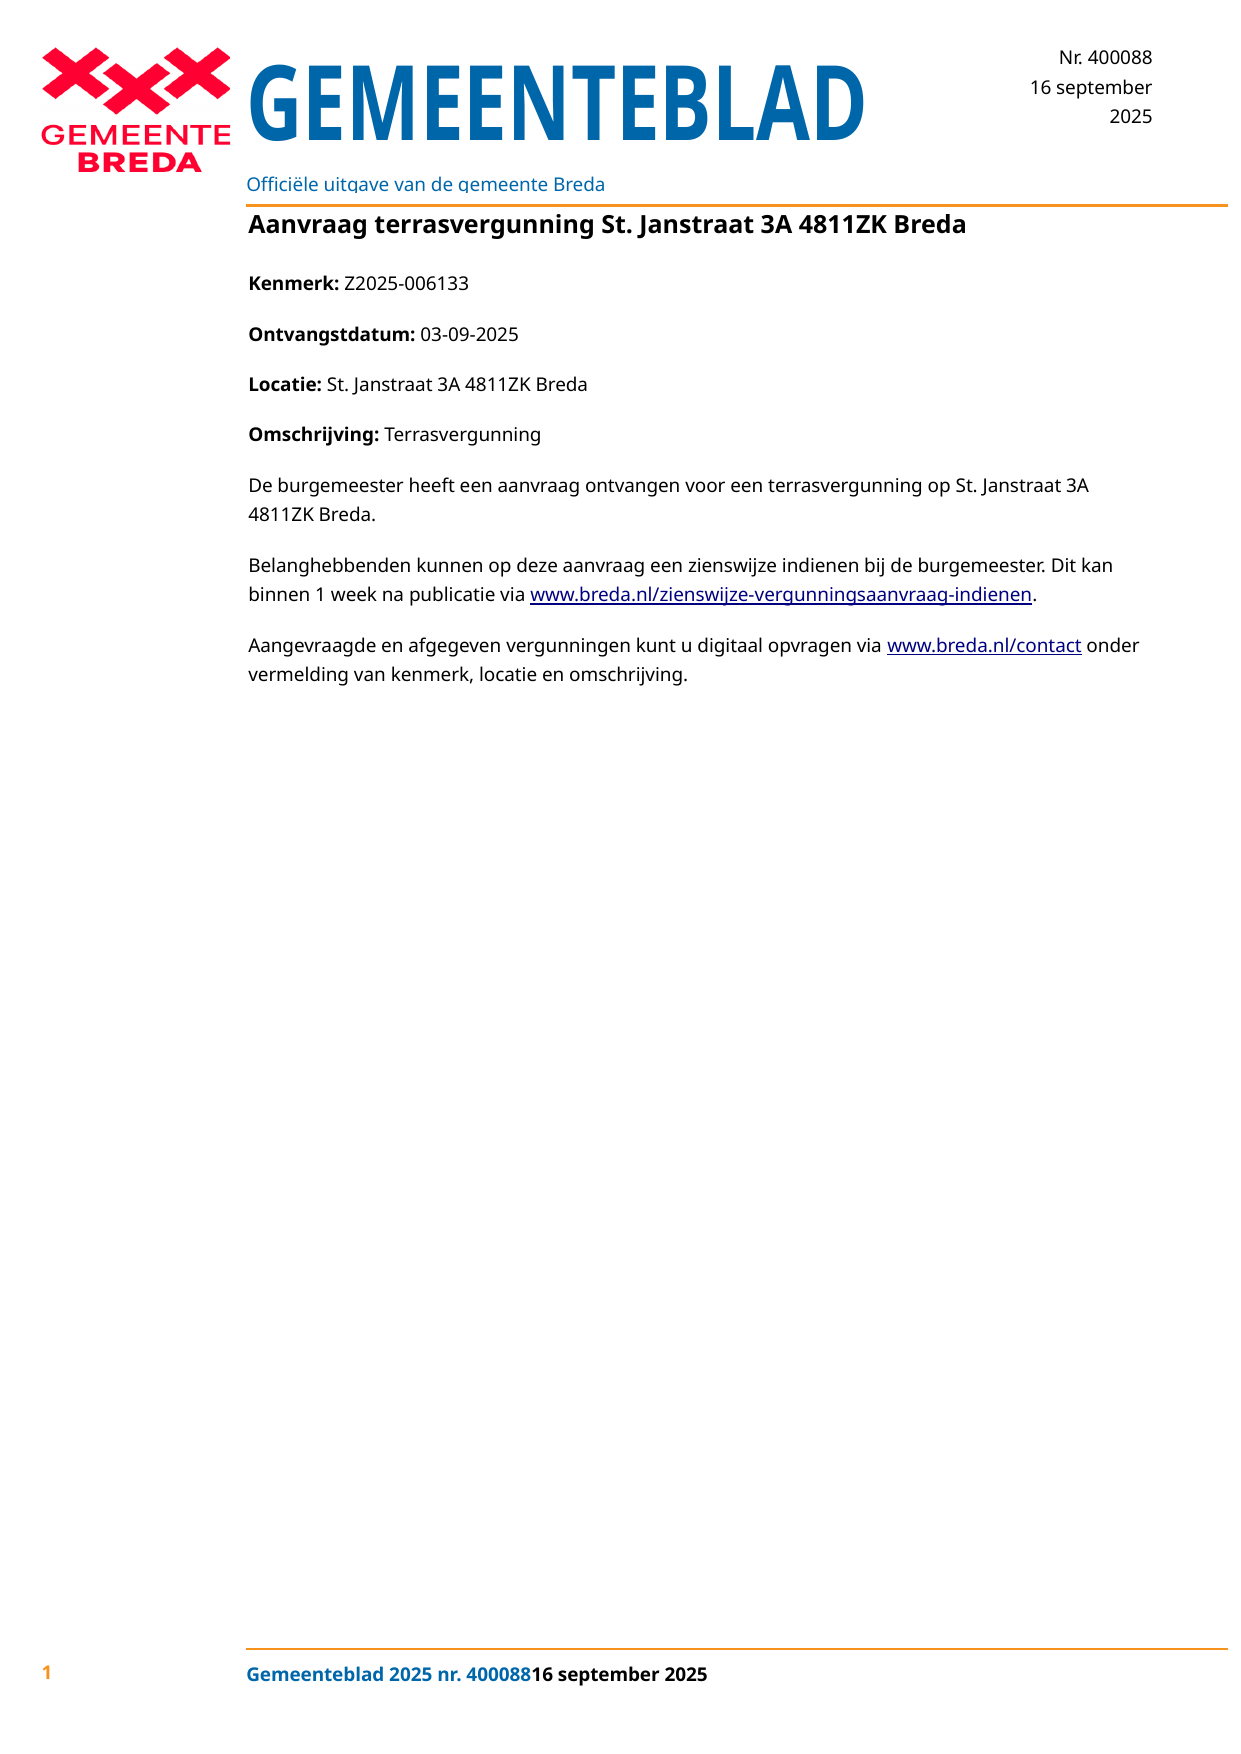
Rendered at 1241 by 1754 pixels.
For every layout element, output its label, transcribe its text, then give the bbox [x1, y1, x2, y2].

text De burgemeester heeft een aanvraag ontvangen voor een terrasvergunning op St. Janstraat 3A 4811ZK Breda. [248, 472, 1152, 527]
text Aanvraag terrasvergunning St. Janstraat 3A 4811ZK Breda [248, 207, 1152, 241]
text Kenmerk: Z2025-006133 [248, 270, 1152, 296]
text Omschrijving: Terrasvergunning [248, 422, 1152, 447]
picture [41, 47, 231, 172]
text Aangevraagde en afgegeven vergunningen kunt u digitaal opvragen via www.breda.nl/contact onder vermelding van kenmerk, locatie en omschrijving. [248, 632, 1152, 687]
text Belanghebbenden kunnen op deze aanvraag een zienswijze indienen bij de burgemeester. Dit kan binnen 1 week na publicatie via www.breda.nl/zienswijze-vergunningsaanvraag-indienen. [248, 552, 1152, 607]
text Locatie: St. Janstraat 3A 4811ZK Breda [248, 371, 1152, 397]
text Ontvangstdatum: 03-09-2025 [248, 321, 1152, 346]
